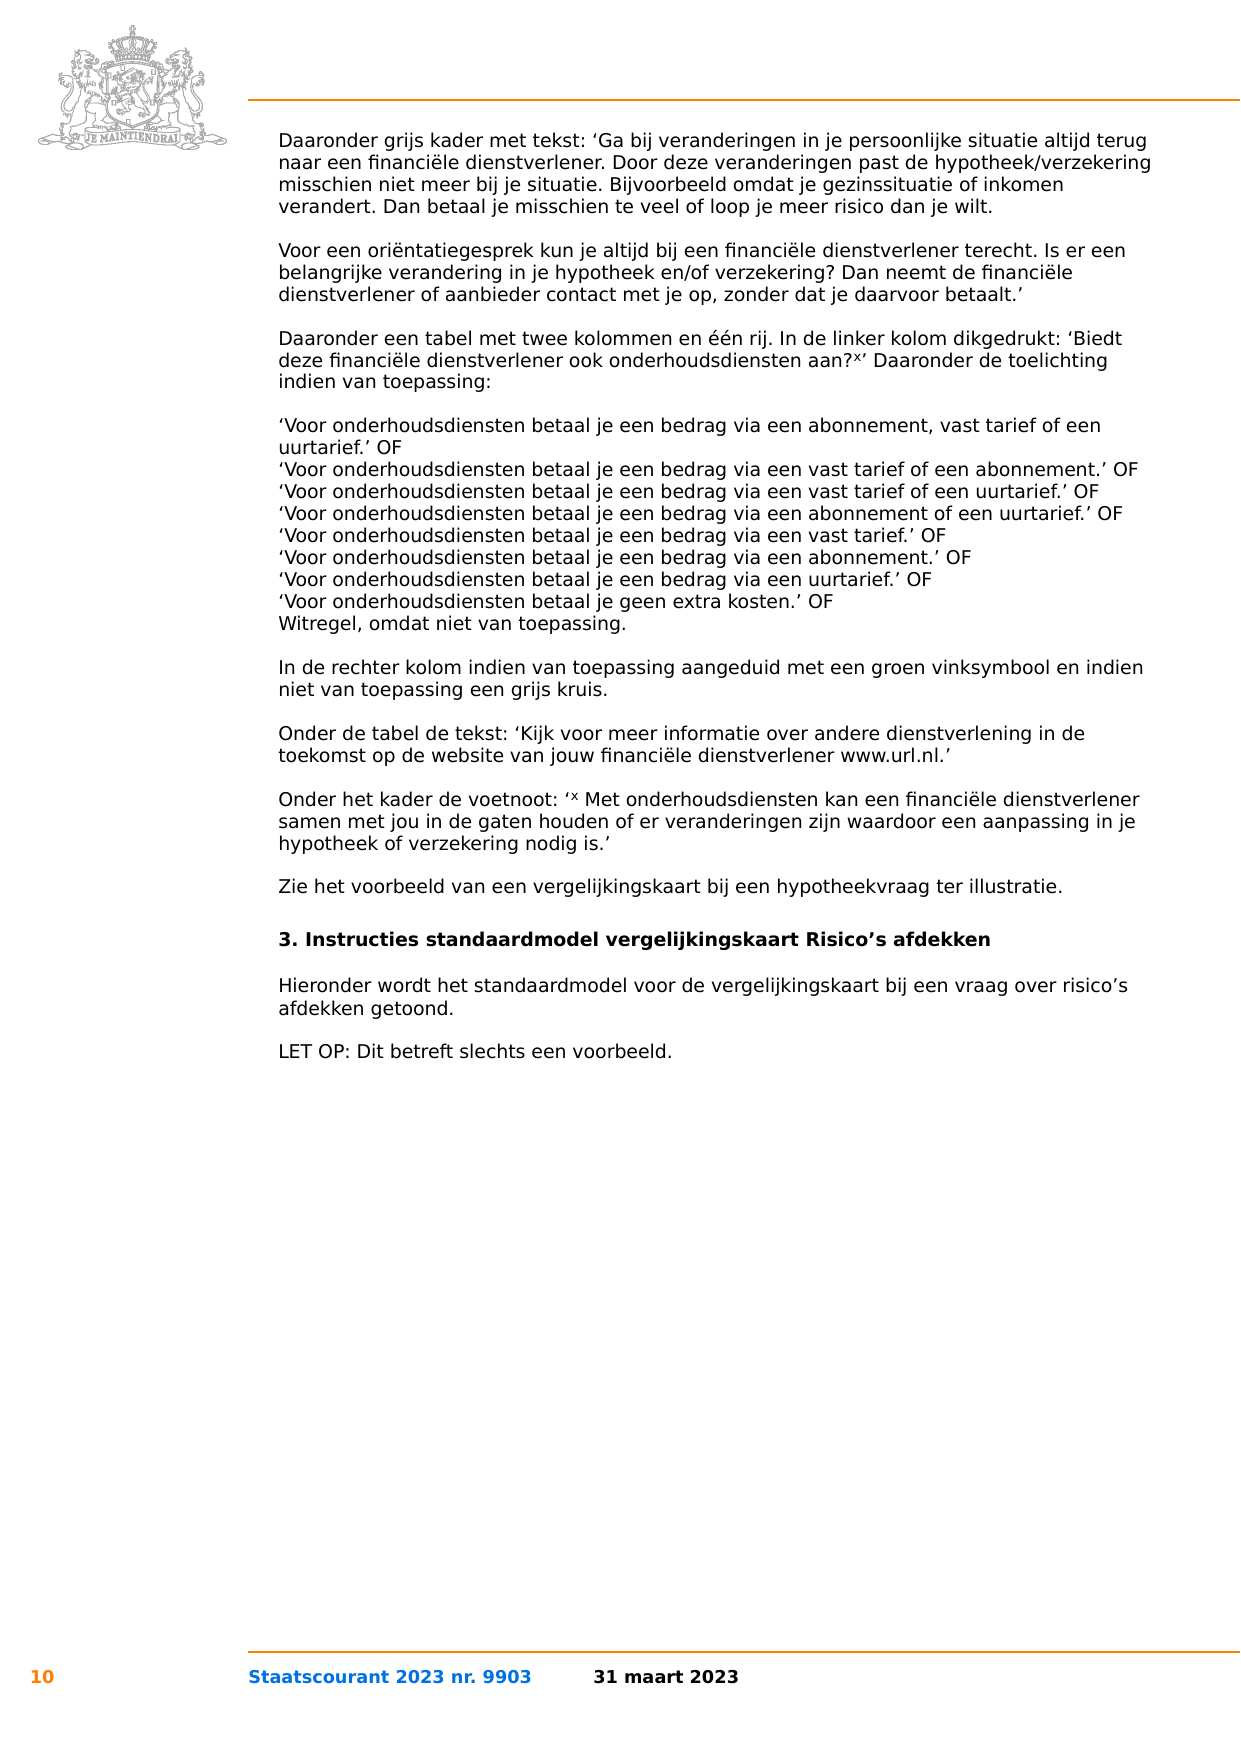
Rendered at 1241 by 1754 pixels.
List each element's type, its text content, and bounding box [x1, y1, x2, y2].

text Hieronder wordt het standaardmodel voor de vergelijkingskaart bij een vraag over risico’s afdekken getoond. [278, 975, 1163, 1019]
text LET OP: Dit betreft slechts een voorbeeld. [278, 1041, 1163, 1063]
text ‘Voor onderhoudsdiensten betaal je een bedrag via een abonnement, vast tarief of een uurtarief.’ OF [278, 415, 1163, 459]
subtitle 3. Instructies standaardmodel vergelijkingskaart Risico’s afdekken [278, 928, 1163, 950]
text Daaronder grijs kader met tekst: ‘Ga bij veranderingen in je persoonlijke situatie altijd terug naar een financiële dienstverlener. Door deze veranderingen past de hypotheek/verzekering misschien niet meer bij je situatie. Bijvoorbeeld omdat je gezinssituatie of inkomen verandert. Dan betaal je misschien te veel of loop je meer risico dan je wilt. [278, 130, 1163, 218]
text Zie het voorbeeld van een vergelijkingskaart bij een hypotheekvraag ter illustratie. [278, 876, 1163, 898]
text ‘Voor onderhoudsdiensten betaal je geen extra kosten.’ OF [278, 591, 1163, 613]
text ‘Voor onderhoudsdiensten betaal je een bedrag via een abonnement of een uurtarief.’ OF [278, 503, 1163, 525]
text ‘Voor onderhoudsdiensten betaal je een bedrag via een abonnement.’ OF [278, 547, 1163, 569]
text In de rechter kolom indien van toepassing aangeduid met een groen vinksymbool en indien niet van toepassing een grijs kruis. [278, 657, 1163, 701]
text Daaronder een tabel met twee kolommen en één rij. In de linker kolom dikgedrukt: ‘Biedt deze financiële dienstverlener ook onderhoudsdiensten aan?x’ Daaronder de toelichting indien van toepassing: [278, 327, 1163, 393]
text Voor een oriëntatiegesprek kun je altijd bij een financiële dienstverlener terecht. Is er een belangrijke verandering in je hypotheek en/of verzekering? Dan neemt de financiële dienstverlener of aanbieder contact met je op, zonder dat je daarvoor betaalt.’ [278, 240, 1163, 306]
text ‘Voor onderhoudsdiensten betaal je een bedrag via een uurtarief.’ OF [278, 569, 1163, 591]
text Onder het kader de voetnoot: ‘x Met onderhoudsdiensten kan een financiële dienstverlener samen met jou in de gaten houden of er veranderingen zijn waardoor een aanpassing in je hypotheek of verzekering nodig is.’ [278, 789, 1163, 854]
text ‘Voor onderhoudsdiensten betaal je een bedrag via een vast tarief.’ OF [278, 525, 1163, 547]
text ‘Voor onderhoudsdiensten betaal je een bedrag via een vast tarief of een uurtarief.’ OF [278, 481, 1163, 503]
text Onder de tabel de tekst: ‘Kijk voor meer informatie over andere dienstverlening in de toekomst op de website van jouw financiële dienstverlener www.url.nl.’ [278, 723, 1163, 767]
text Witregel, omdat niet van toepassing. [278, 613, 1163, 635]
picture [38, 25, 227, 150]
text ‘Voor onderhoudsdiensten betaal je een bedrag via een vast tarief of een abonnement.’ OF [278, 459, 1163, 481]
